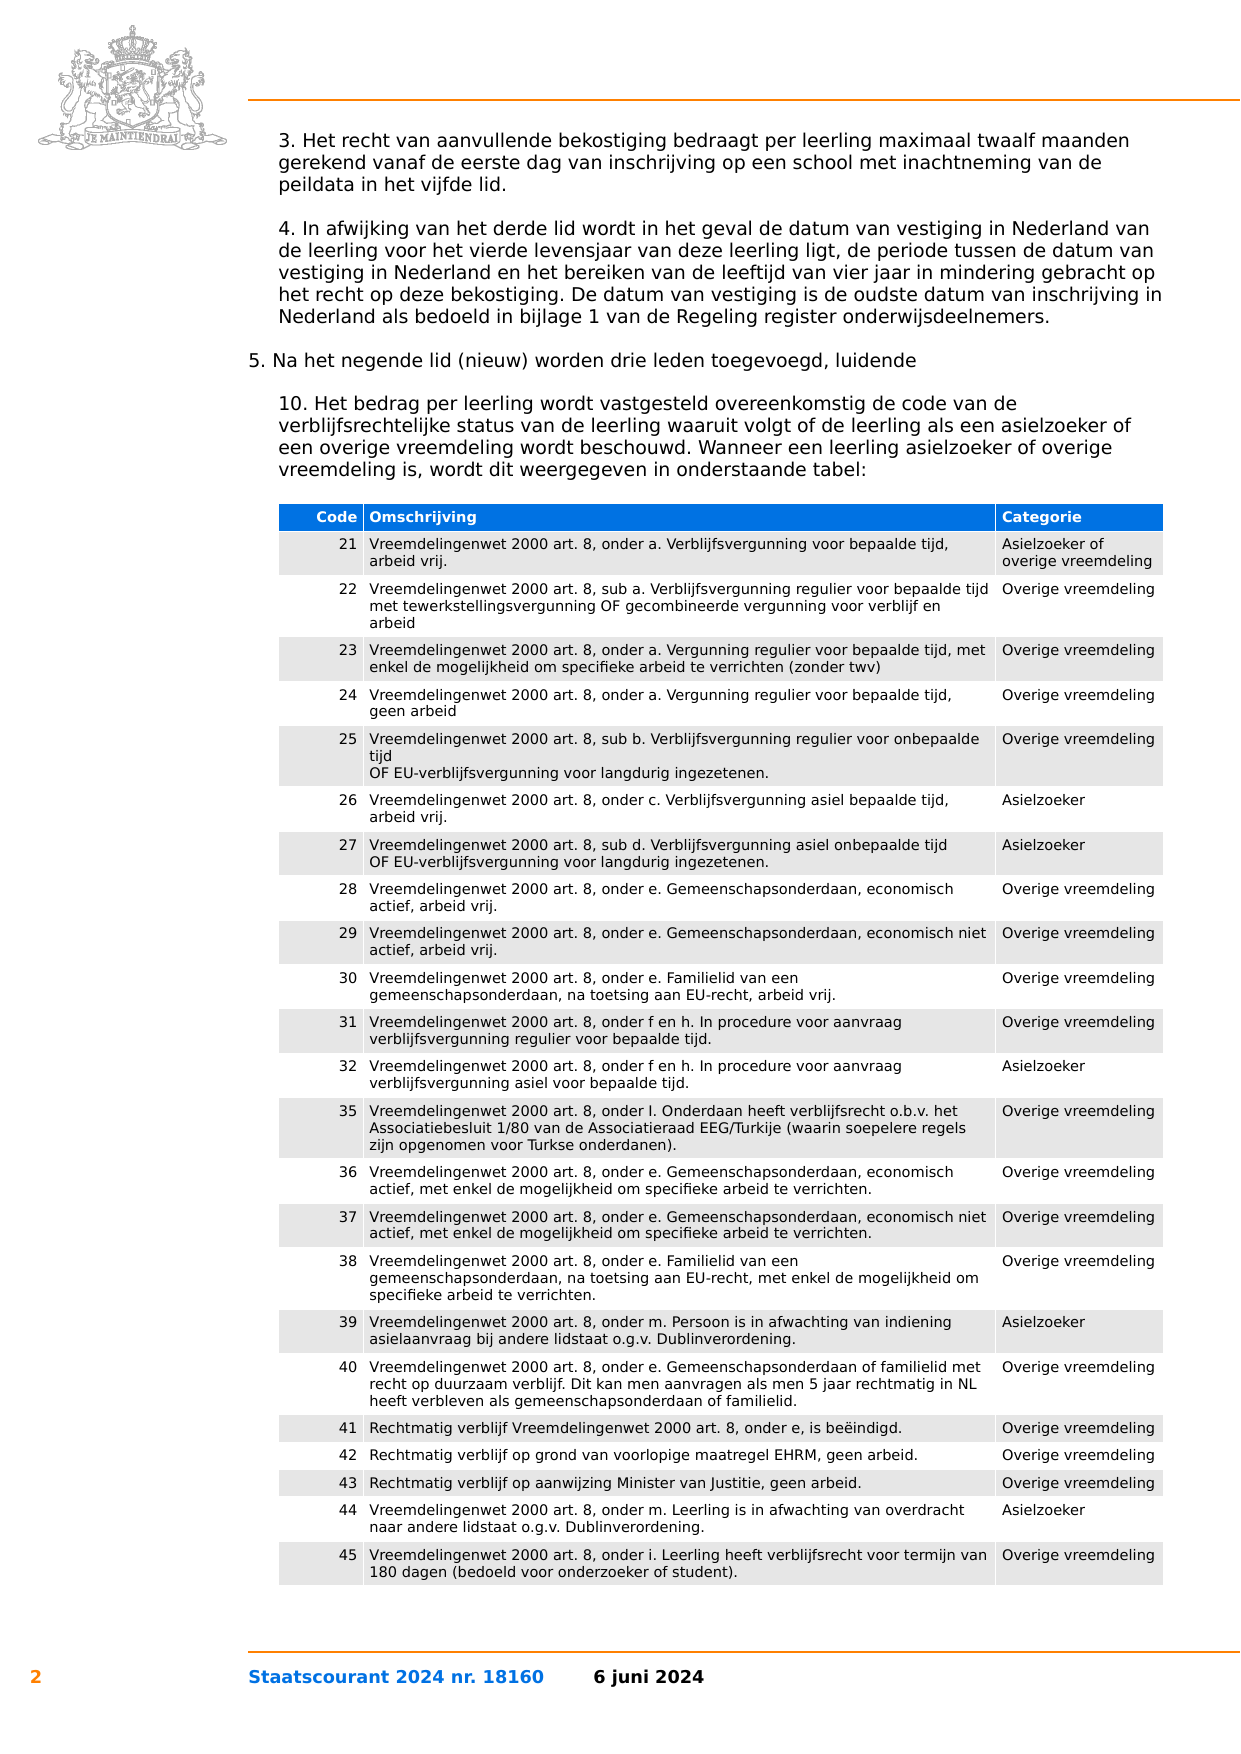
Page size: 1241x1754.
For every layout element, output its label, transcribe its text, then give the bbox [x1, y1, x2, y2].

table_cell Overige vreemdeling [996, 1248, 1163, 1308]
table_cell Asielzoeker [996, 1498, 1163, 1541]
table_cell Vreemdelingenwet 2000 art. 8, onder e. Gemeenschapsonderdaan of familielid met recht op duurzaam verblijf. Dit kan men aanvragen als men 5 jaar rechtmatig in NL heeft verbleven als gemeenschapsonderdaan of familielid. [364, 1354, 995, 1414]
table_cell Rechtmatig verblijf op aanwijzing Minister van Justitie, geen arbeid. [364, 1470, 995, 1496]
table_cell 36 [279, 1159, 363, 1203]
text 10. Het bedrag per leerling wordt vastgesteld overeenkomstig de code van de verblijfsrechtelijke status van de leerling waaruit volgt of de leerling als een asielzoeker of een overige vreemdeling wordt beschouwd. Wanneer een leerling asielzoeker of overige vreemdeling is, wordt dit weergegeven in onderstaande tabel: [278, 393, 1163, 481]
table_cell Overige vreemdeling [996, 1443, 1163, 1469]
text 3. Het recht van aanvullende bekostiging bedraagt per leerling maximaal twaalf maanden gerekend vanaf de eerste dag van inschrijving op een school met inachtneming van de peildata in het vijfde lid. [278, 130, 1163, 196]
table_cell Overige vreemdeling [996, 576, 1163, 636]
table_cell Asielzoeker [996, 1310, 1163, 1353]
table_cell Overige vreemdeling [996, 1354, 1163, 1414]
table_cell Vreemdelingenwet 2000 art. 8, onder e. Familielid van een gemeenschapsonderdaan, na toetsing aan EU-recht, arbeid vrij. [364, 965, 995, 1008]
table_cell Overige vreemdeling [996, 965, 1163, 1008]
table_cell 29 [279, 921, 363, 964]
table_cell 37 [279, 1204, 363, 1247]
text 5. Na het negende lid (nieuw) worden drie leden toegevoegd, luidende [248, 349, 1163, 371]
table_cell Overige vreemdeling [996, 1159, 1163, 1203]
table_cell Overige vreemdeling [996, 1204, 1163, 1247]
table_cell Vreemdelingenwet 2000 art. 8, onder e. Gemeenschapsonderdaan, economisch actief, arbeid vrij. [364, 876, 995, 919]
table_cell Overige vreemdeling [996, 1470, 1163, 1496]
table_cell 38 [279, 1248, 363, 1308]
table_cell Vreemdelingenwet 2000 art. 8, onder e. Gemeenschapsonderdaan, economisch niet actief, arbeid vrij. [364, 921, 995, 964]
table_cell Vreemdelingenwet 2000 art. 8, onder a. Vergunning regulier voor bepaalde tijd, geen arbeid [364, 682, 995, 725]
table_cell 44 [279, 1498, 363, 1541]
table_cell 41 [279, 1415, 363, 1442]
table_cell 24 [279, 682, 363, 725]
table_cell Overige vreemdeling [996, 1415, 1163, 1442]
table_cell 43 [279, 1470, 363, 1496]
table_cell Rechtmatig verblijf op grond van voorlopige maatregel EHRM, geen arbeid. [364, 1443, 995, 1469]
table_cell Overige vreemdeling [996, 637, 1163, 681]
table_header Categorie [996, 504, 1163, 531]
table_cell Asielzoeker [996, 1054, 1163, 1097]
table_cell 40 [279, 1354, 363, 1414]
table_cell 27 [279, 832, 363, 875]
table_cell 35 [279, 1098, 363, 1158]
table_cell 28 [279, 876, 363, 919]
table_cell 30 [279, 965, 363, 1008]
table_cell Overige vreemdeling [996, 726, 1163, 786]
table_cell Overige vreemdeling [996, 1098, 1163, 1158]
table_cell Overige vreemdeling [996, 921, 1163, 964]
table_cell Overige vreemdeling [996, 876, 1163, 919]
table_cell Vreemdelingenwet 2000 art. 8, onder a. Verblijfsvergunning voor bepaalde tijd, arbeid vrij. [364, 532, 995, 575]
table_cell 25 [279, 726, 363, 786]
table_cell 39 [279, 1310, 363, 1353]
text 4. In afwijking van het derde lid wordt in het geval de datum van vestiging in Nederland van de leerling voor het vierde levensjaar van deze leerling ligt, de periode tussen de datum van vestiging in Nederland en het bereiken van de leeftijd van vier jaar in mindering gebracht op het recht op deze bekostiging. De datum van vestiging is de oudste datum van inschrijving in Nederland als bedoeld in bijlage 1 van de Regeling register onderwijsdeelnemers. [278, 218, 1163, 328]
table_cell 22 [279, 576, 363, 636]
table_header Omschrijving [364, 504, 995, 531]
table_cell Rechtmatig verblijf Vreemdelingenwet 2000 art. 8, onder e, is beëindigd. [364, 1415, 995, 1442]
table_cell Vreemdelingenwet 2000 art. 8, onder i. Leerling heeft verblijfsrecht voor termijn van 180 dagen (bedoeld voor onderzoeker of student). [364, 1542, 995, 1585]
table_header Code [279, 504, 363, 531]
table_cell Vreemdelingenwet 2000 art. 8, sub d. Verblijfsvergunning asiel onbepaalde tijd OF EU-verblijfsvergunning voor langdurig ingezetenen. [364, 832, 995, 875]
table_cell Vreemdelingenwet 2000 art. 8, onder e. Gemeenschapsonderdaan, economisch niet actief, met enkel de mogelijkheid om specifieke arbeid te verrichten. [364, 1204, 995, 1247]
table_cell 23 [279, 637, 363, 681]
table_cell 26 [279, 788, 363, 831]
table_cell Vreemdelingenwet 2000 art. 8, onder c. Verblijfsvergunning asiel bepaalde tijd, arbeid vrij. [364, 788, 995, 831]
table_cell Asielzoeker of overige vreemdeling [996, 532, 1163, 575]
table_cell Vreemdelingenwet 2000 art. 8, onder m. Leerling is in afwachting van overdracht naar andere lidstaat o.g.v. Dublinverordening. [364, 1498, 995, 1541]
table_cell Vreemdelingenwet 2000 art. 8, onder m. Persoon is in afwachting van indiening asielaanvraag bij andere lidstaat o.g.v. Dublinverordening. [364, 1310, 995, 1353]
table_cell Vreemdelingenwet 2000 art. 8, onder f en h. In procedure voor aanvraag verblijfsvergunning asiel voor bepaalde tijd. [364, 1054, 995, 1097]
table_cell Vreemdelingenwet 2000 art. 8, onder e. Familielid van een gemeenschapsonderdaan, na toetsing aan EU-recht, met enkel de mogelijkheid om specifieke arbeid te verrichten. [364, 1248, 995, 1308]
table_cell Overige vreemdeling [996, 1009, 1163, 1053]
table_cell 45 [279, 1542, 363, 1585]
table_cell 42 [279, 1443, 363, 1469]
table_cell Asielzoeker [996, 788, 1163, 831]
table_cell Vreemdelingenwet 2000 art. 8, onder f en h. In procedure voor aanvraag verblijfsvergunning regulier voor bepaalde tijd. [364, 1009, 995, 1053]
table_cell Vreemdelingenwet 2000 art. 8, onder a. Vergunning regulier voor bepaalde tijd, met enkel de mogelijkheid om specifieke arbeid te verrichten (zonder twv) [364, 637, 995, 681]
table_cell Vreemdelingenwet 2000 art. 8, sub b. Verblijfsvergunning regulier voor onbepaalde tijd OF EU-verblijfsvergunning voor langdurig ingezetenen. [364, 726, 995, 786]
table_cell Overige vreemdeling [996, 682, 1163, 725]
table_cell 21 [279, 532, 363, 575]
table_cell Vreemdelingenwet 2000 art. 8, onder e. Gemeenschapsonderdaan, economisch actief, met enkel de mogelijkheid om specifieke arbeid te verrichten. [364, 1159, 995, 1203]
table_cell Vreemdelingenwet 2000 art. 8, onder I. Onderdaan heeft verblijfsrecht o.b.v. het Associatiebesluit 1/80 van de Associatieraad EEG/Turkije (waarin soepelere regels zijn opgenomen voor Turkse onderdanen). [364, 1098, 995, 1158]
table_cell Asielzoeker [996, 832, 1163, 875]
table_cell 31 [279, 1009, 363, 1053]
table_cell Vreemdelingenwet 2000 art. 8, sub a. Verblijfsvergunning regulier voor bepaalde tijd met tewerkstellingsvergunning OF gecombineerde vergunning voor verblijf en arbeid [364, 576, 995, 636]
picture [38, 25, 227, 150]
table_cell 32 [279, 1054, 363, 1097]
table_cell Overige vreemdeling [996, 1542, 1163, 1585]
